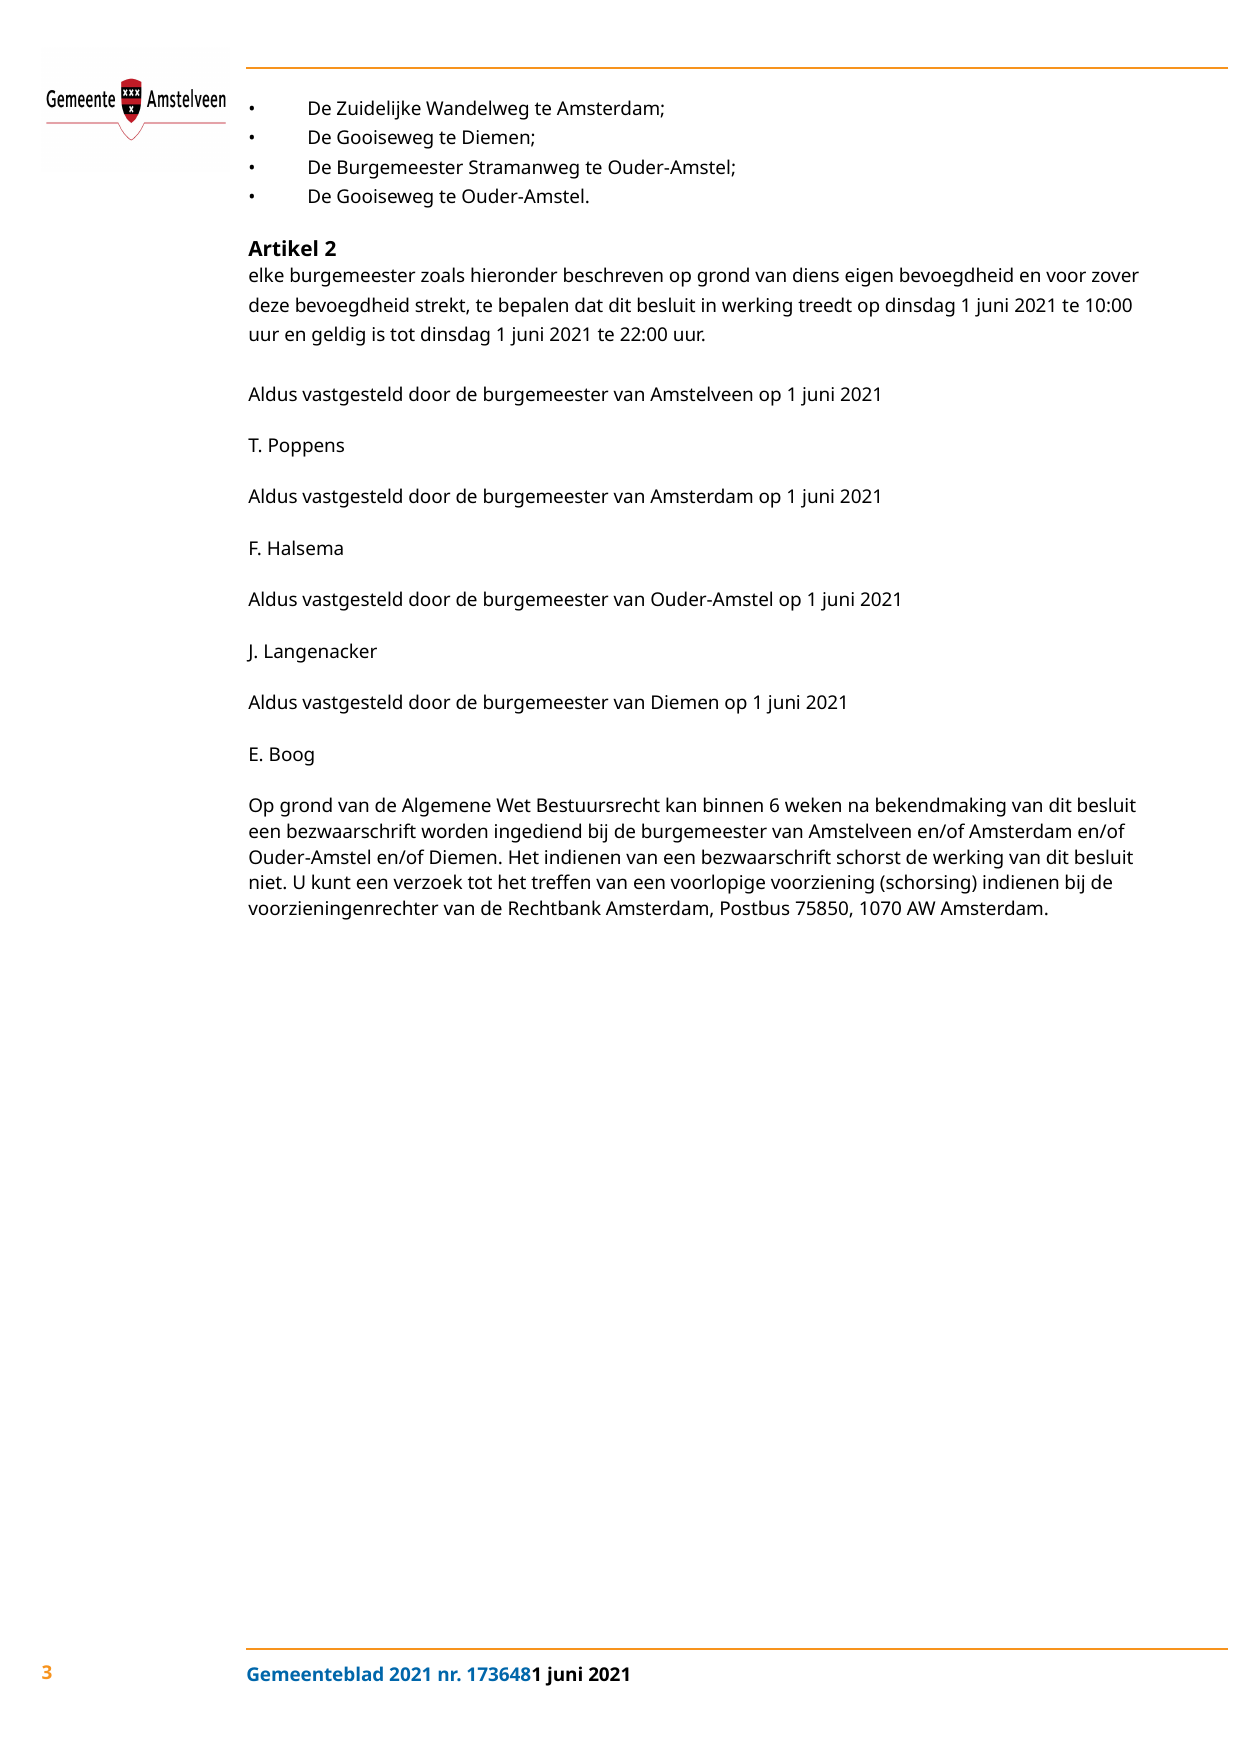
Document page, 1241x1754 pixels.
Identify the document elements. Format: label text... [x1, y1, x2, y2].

text Aldus vastgesteld door de burgemeester van Amsterdam op 1 juni 2021 [248, 484, 1152, 509]
list De Burgemeester Stramanweg te Ouder-Amstel; [248, 154, 1152, 180]
text Aldus vastgesteld door de burgemeester van Ouder-Amstel op 1 juni 2021 [248, 587, 1152, 612]
text Artikel 2 [248, 234, 1152, 262]
text elke burgemeester zoals hieronder beschreven op grond van diens eigen bevoegdheid en voor zover deze bevoegdheid strekt, te bepalen dat dit besluit in werking treedt op dinsdag 1 juni 2021 te 10:00 uur en geldig is tot dinsdag 1 juni 2021 te 22:00 uur. [248, 262, 1152, 347]
text Op grond van de Algemene Wet Bestuursrecht kan binnen 6 weken na bekendmaking van dit besluit een bezwaarschrift worden ingediend bij de burgemeester van Amstelveen en/of Amsterdam en/of Ouder-Amstel en/of Diemen. Het indienen van een bezwaarschrift schorst de werking van dit besluit niet. U kunt een verzoek tot het treffen van een voorlopige voorziening (schorsing) indienen bij de voorzieningenrechter van de Rechtbank Amsterdam, Postbus 75850, 1070 AW Amsterdam. [248, 792, 1152, 921]
text J. Langenacker [248, 638, 1152, 664]
text E. Boog [248, 741, 1152, 767]
text F. Halsema [248, 535, 1152, 561]
text T. Poppens [248, 432, 1152, 458]
picture [41, 47, 231, 172]
list De Gooiseweg te Ouder-Amstel. [248, 183, 1152, 209]
text Aldus vastgesteld door de burgemeester van Diemen op 1 juni 2021 [248, 689, 1152, 715]
list De Zuidelijke Wandelweg te Amsterdam; [248, 95, 1152, 121]
list De Gooiseweg te Diemen; [248, 124, 1152, 150]
text Aldus vastgesteld door de burgemeester van Amstelveen op 1 juni 2021 [248, 381, 1152, 406]
